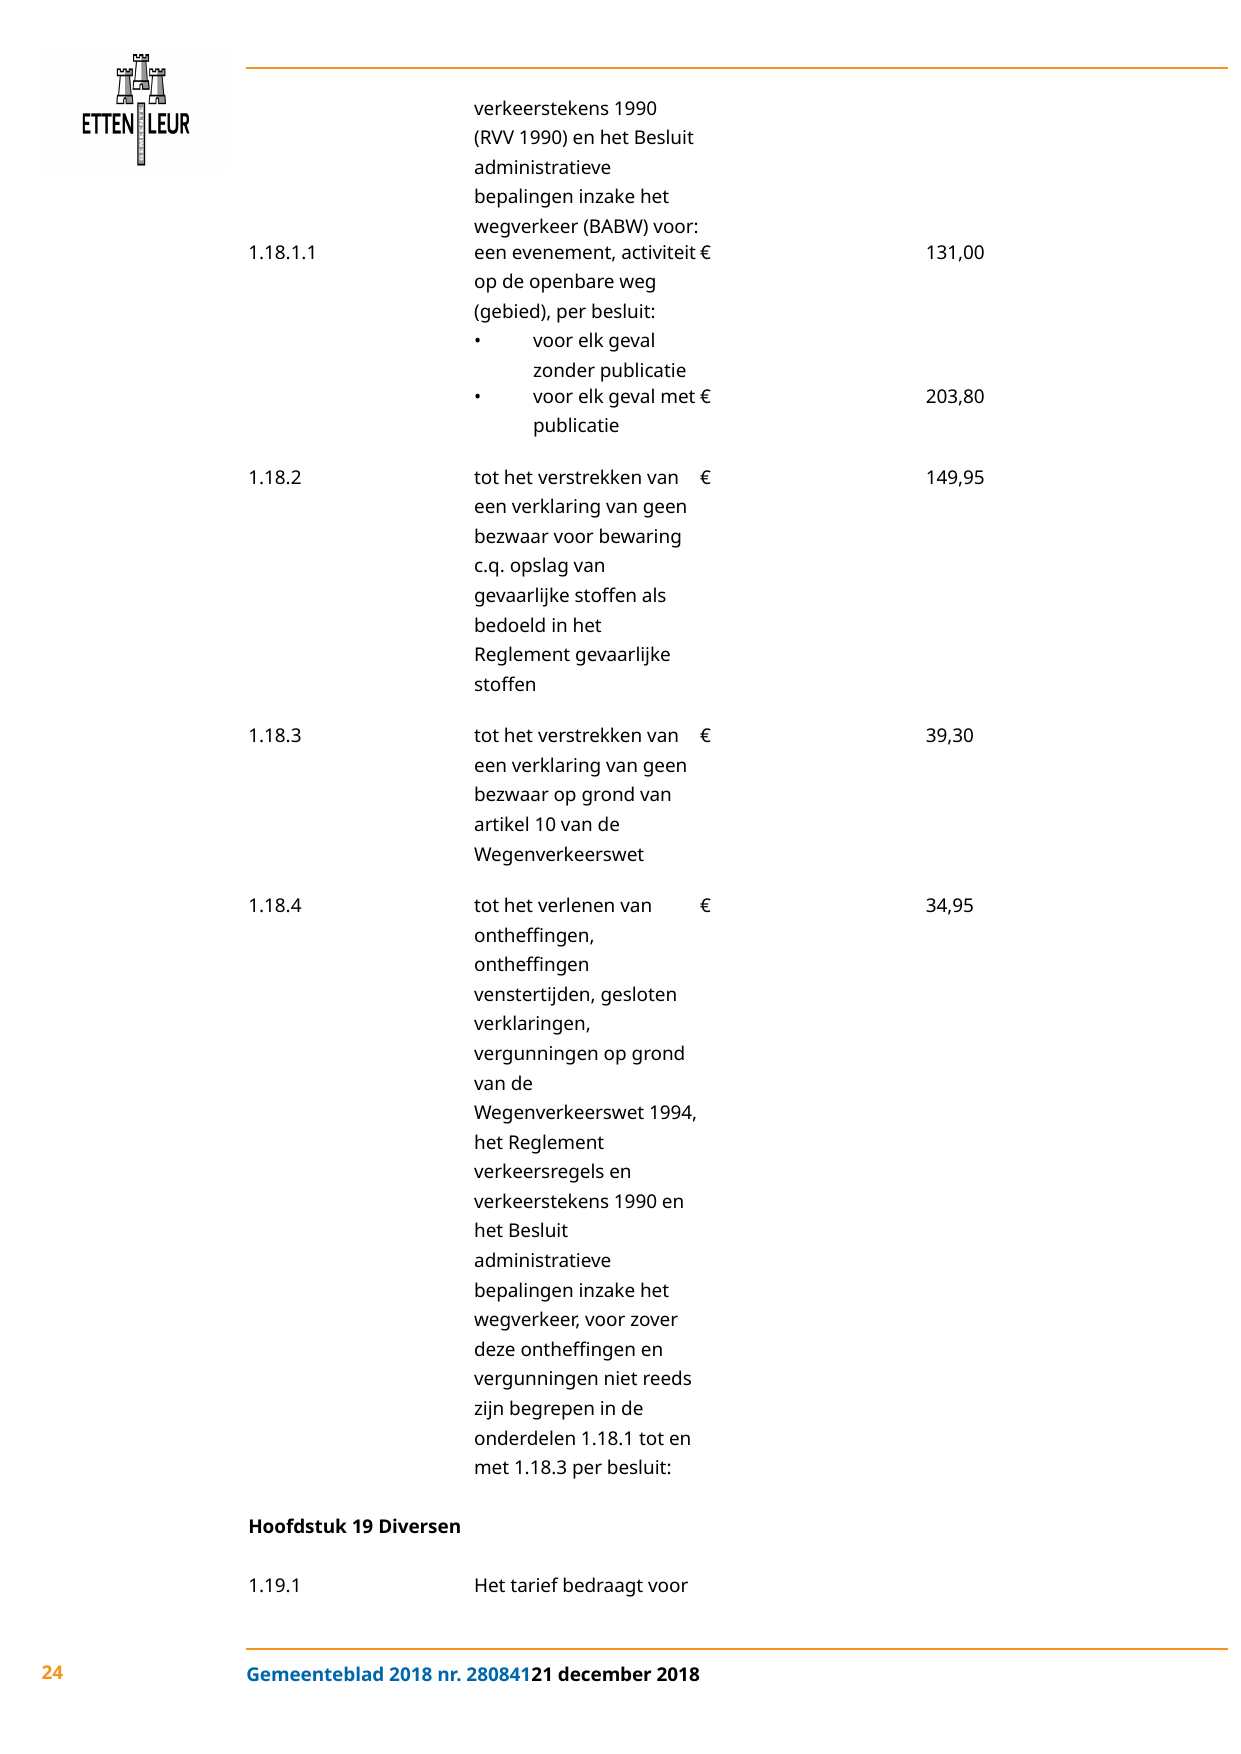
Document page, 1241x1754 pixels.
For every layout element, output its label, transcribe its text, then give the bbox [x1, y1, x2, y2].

table_cell [248, 383, 474, 438]
table_cell 1.18.2 [248, 464, 474, 697]
table_cell tot het verstrekken van een verklaring van geen bezwaar voor bewaring c.q. opslag van gevaarlijke stoffen als bedoeld in het Reglement gevaarlijke stoffen [474, 464, 700, 697]
table_cell 39,30 [926, 723, 1152, 867]
table_header 1.19.1 [248, 1572, 474, 1598]
table_cell 34,95 [926, 892, 1152, 1480]
table_cell € [700, 464, 926, 697]
table_cell [248, 867, 474, 892]
table_cell € [700, 239, 926, 383]
table_cell [926, 438, 1152, 464]
table_cell 1.18.4 [248, 892, 474, 1480]
table_cell een evenement, activiteit op de openbare weg (gebied), per besluit: voor elk geval zonder publicatie [474, 239, 700, 383]
table_cell 1.18.3 [248, 723, 474, 867]
table_cell tot het verstrekken van een verklaring van geen bezwaar op grond van artikel 10 van de Wegenverkeerswet [474, 723, 700, 867]
table_cell [474, 867, 700, 892]
table_cell [926, 697, 1152, 722]
table_cell 131,00 [926, 239, 1152, 383]
table_header [926, 1572, 1152, 1598]
table_cell [248, 697, 474, 722]
table_cell [248, 95, 474, 239]
table_cell [926, 867, 1152, 892]
table_cell € [700, 723, 926, 867]
table_cell voor elk geval met publicatie [474, 383, 700, 438]
table_header Het tarief bedraagt voor [474, 1572, 700, 1598]
table_cell [700, 438, 926, 464]
table_cell [474, 697, 700, 722]
table_cell 203,80 [926, 383, 1152, 438]
table_cell [700, 867, 926, 892]
table_cell verkeerstekens 1990 (RVV 1990) en het Besluit administratieve bepalingen inzake het wegverkeer (BABW) voor: [474, 95, 700, 239]
table_cell tot het verlenen van ontheffingen, ontheffingen venstertijden, gesloten verklaringen, vergunningen op grond van de Wegenverkeerswet 1994, het Reglement verkeersregels en verkeerstekens 1990 en het Besluit administratieve bepalingen inzake het wegverkeer, voor zover deze ontheffingen en vergunningen niet reeds zijn begrepen in de onderdelen 1.18.1 tot en met 1.18.3 per besluit: [474, 892, 700, 1480]
table_cell 1.18.1.1 [248, 239, 474, 383]
text Hoofdstuk 19 Diversen [248, 1513, 1152, 1539]
table_cell [474, 438, 700, 464]
table_cell 149,95 [926, 464, 1152, 697]
picture [41, 47, 231, 172]
table_cell € [700, 383, 926, 438]
table_cell € [700, 892, 926, 1480]
table_cell [700, 697, 926, 722]
table_header [700, 1572, 926, 1598]
table_cell [700, 95, 926, 239]
table_cell [248, 438, 474, 464]
table_cell [926, 95, 1152, 239]
